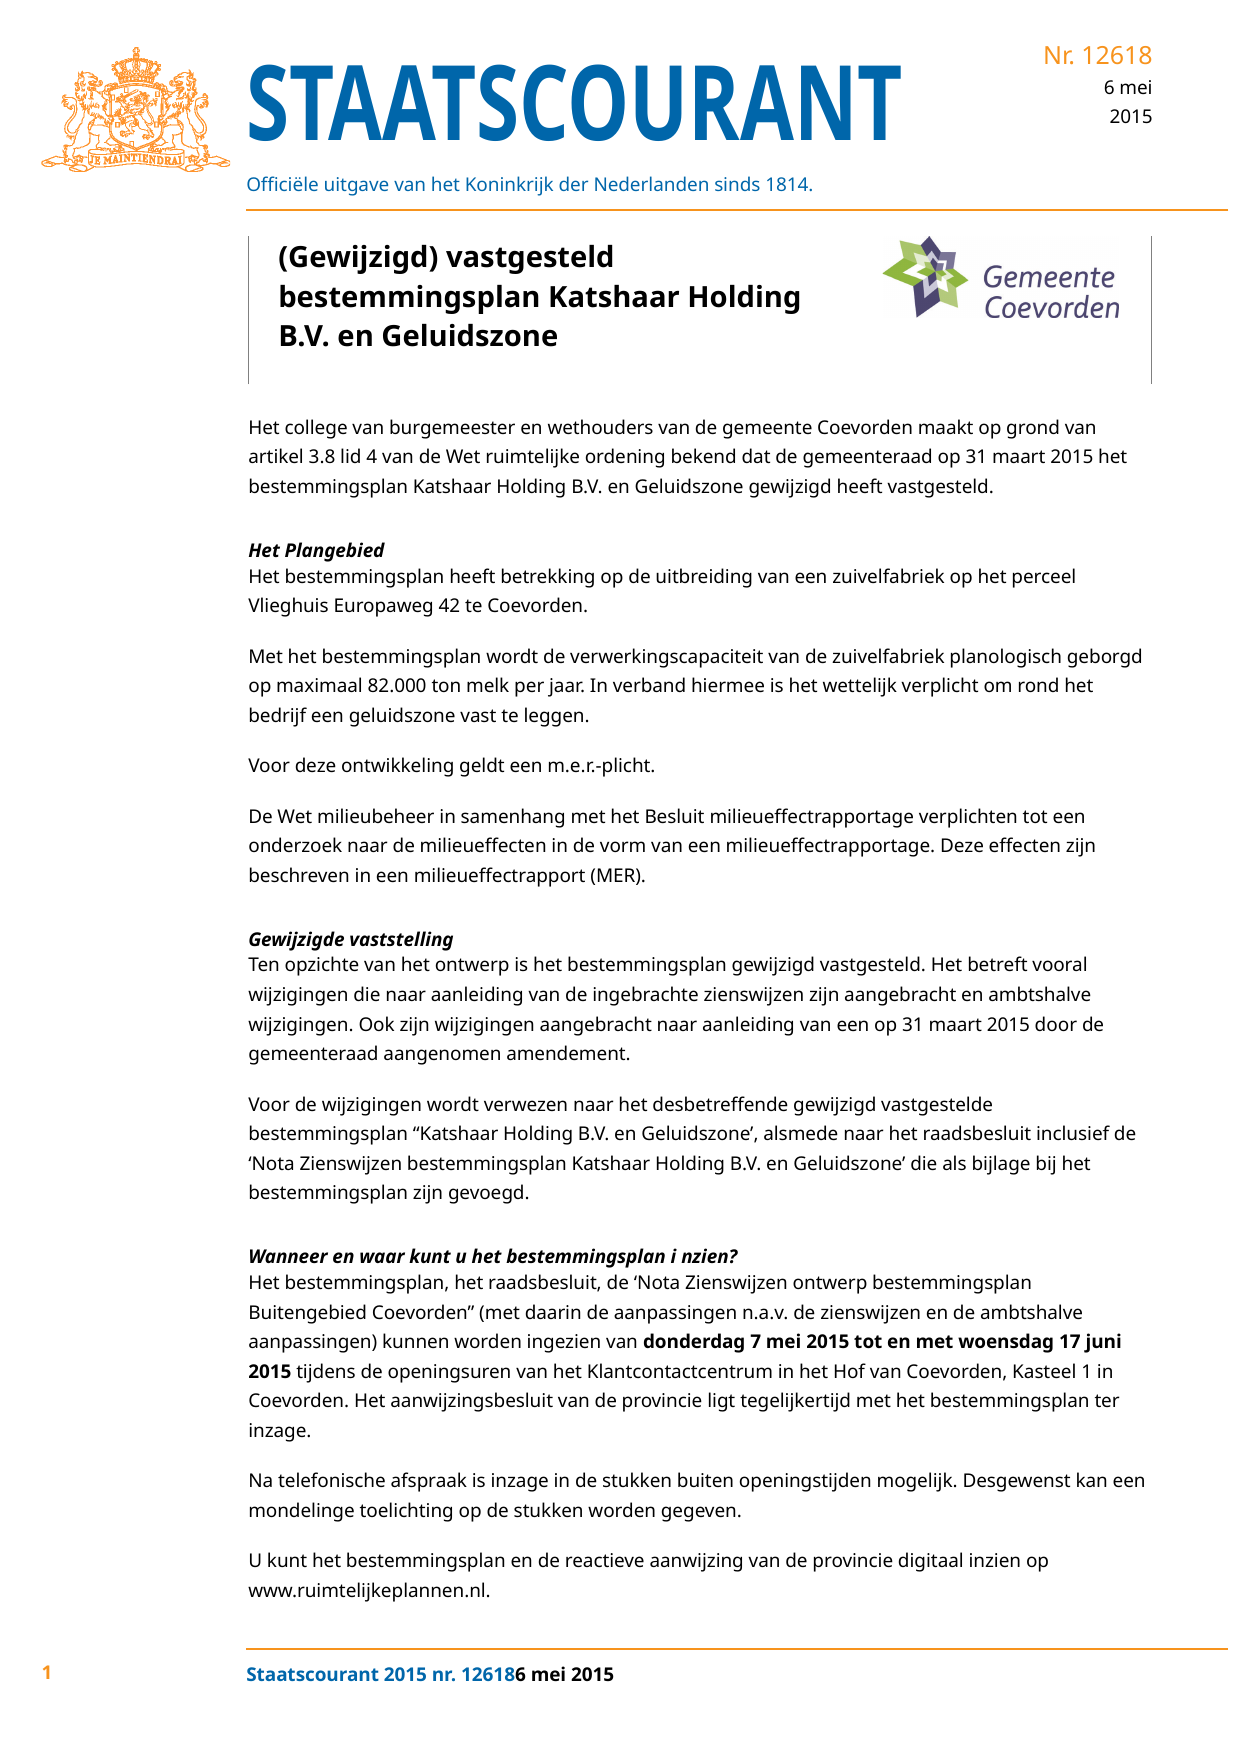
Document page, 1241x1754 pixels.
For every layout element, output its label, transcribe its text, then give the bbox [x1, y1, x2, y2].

text Wanneer en waar kunt u het bestemmingsplan i nzien? [248, 1243, 1152, 1269]
text Het bestemmingsplan heeft betrekking op de uitbreiding van een zuivelfabriek op het perceel Vlieghuis Europaweg 42 te Coevorden. [248, 563, 1152, 618]
text Met het bestemmingsplan wordt de verwerkingscapaciteit van de zuivelfabriek planologisch geborgd op maximaal 82.000 ton melk per jaar. In verband hiermee is het wettelijk verplicht om rond het bedrijf een geluidszone vast te leggen. [248, 643, 1152, 728]
text De Wet milieubeheer in samenhang met het Besluit milieueffectrapportage verplichten tot een onderzoek naar de milieueffecten in de vorm van een milieueffectrapportage. Deze effecten zijn beschreven in een milieueffectrapport (MER). [248, 803, 1152, 888]
picture [882, 236, 1119, 318]
text Voor deze ontwikkeling geldt een m.e.r.-plicht. [248, 752, 1152, 778]
table_header (Gewijzigd) vastgesteld bestemmingsplan Katshaar Holding B.V. en Geluidszone [249, 236, 850, 384]
text Het Plangebied [248, 537, 1152, 563]
text Het college van burgemeester en wethouders van de gemeente Coevorden maakt op grond van artikel 3.8 lid 4 van de Wet ruimtelijke ordening bekend dat de gemeenteraad op 31 maart 2015 het bestemmingsplan Katshaar Holding B.V. en Geluidszone gewijzigd heeft vastgesteld. [248, 414, 1152, 499]
text Gewijzigde vaststelling [248, 926, 1152, 952]
text Ten opzichte van het ontwerp is het bestemmingsplan gewijzigd vastgesteld. Het betreft vooral wijzigingen die naar aanleiding van de ingebrachte zienswijzen zijn aangebracht en ambtshalve wijzigingen. Ook zijn wijzigingen aangebracht naar aanleiding van een op 31 maart 2015 door de gemeenteraad aangenomen amendement. [248, 952, 1152, 1066]
table_header [850, 236, 1151, 384]
text Na telefonische afspraak is inzage in de stukken buiten openingstijden mogelijk. Desgewenst kan een mondelinge toelichting op de stukken worden gegeven. [248, 1468, 1152, 1523]
text Voor de wijzigingen wordt verwezen naar het desbetreffende gewijzigd vastgestelde bestemmingsplan “Katshaar Holding B.V. en Geluidszone’, alsmede naar het raadsbesluit inclusief de ‘Nota Zienswijzen bestemmingsplan Katshaar Holding B.V. en Geluidszone’ die als bijlage bij het bestemmingsplan zijn gevoegd. [248, 1091, 1152, 1205]
text Het bestemmingsplan, het raadsbesluit, de ‘Nota Zienswijzen ontwerp bestemmingsplan Buitengebied Coevorden” (met daarin de aanpassingen n.a.v. de zienswijzen en de ambtshalve aanpassingen) kunnen worden ingezien van donderdag 7 mei 2015 tot en met woensdag 17 juni 2015 tijdens de openingsuren van het Klantcontactcentrum in het Hof van Coevorden, Kasteel 1 in Coevorden. Het aanwijzingsbesluit van de provincie ligt tegelijkertijd met het bestemmingsplan ter inzage. [248, 1269, 1152, 1443]
text U kunt het bestemmingsplan en de reactieve aanwijzing van de provincie digitaal inzien op www.ruimtelijkeplannen.nl. [248, 1548, 1152, 1603]
picture [41, 47, 231, 172]
